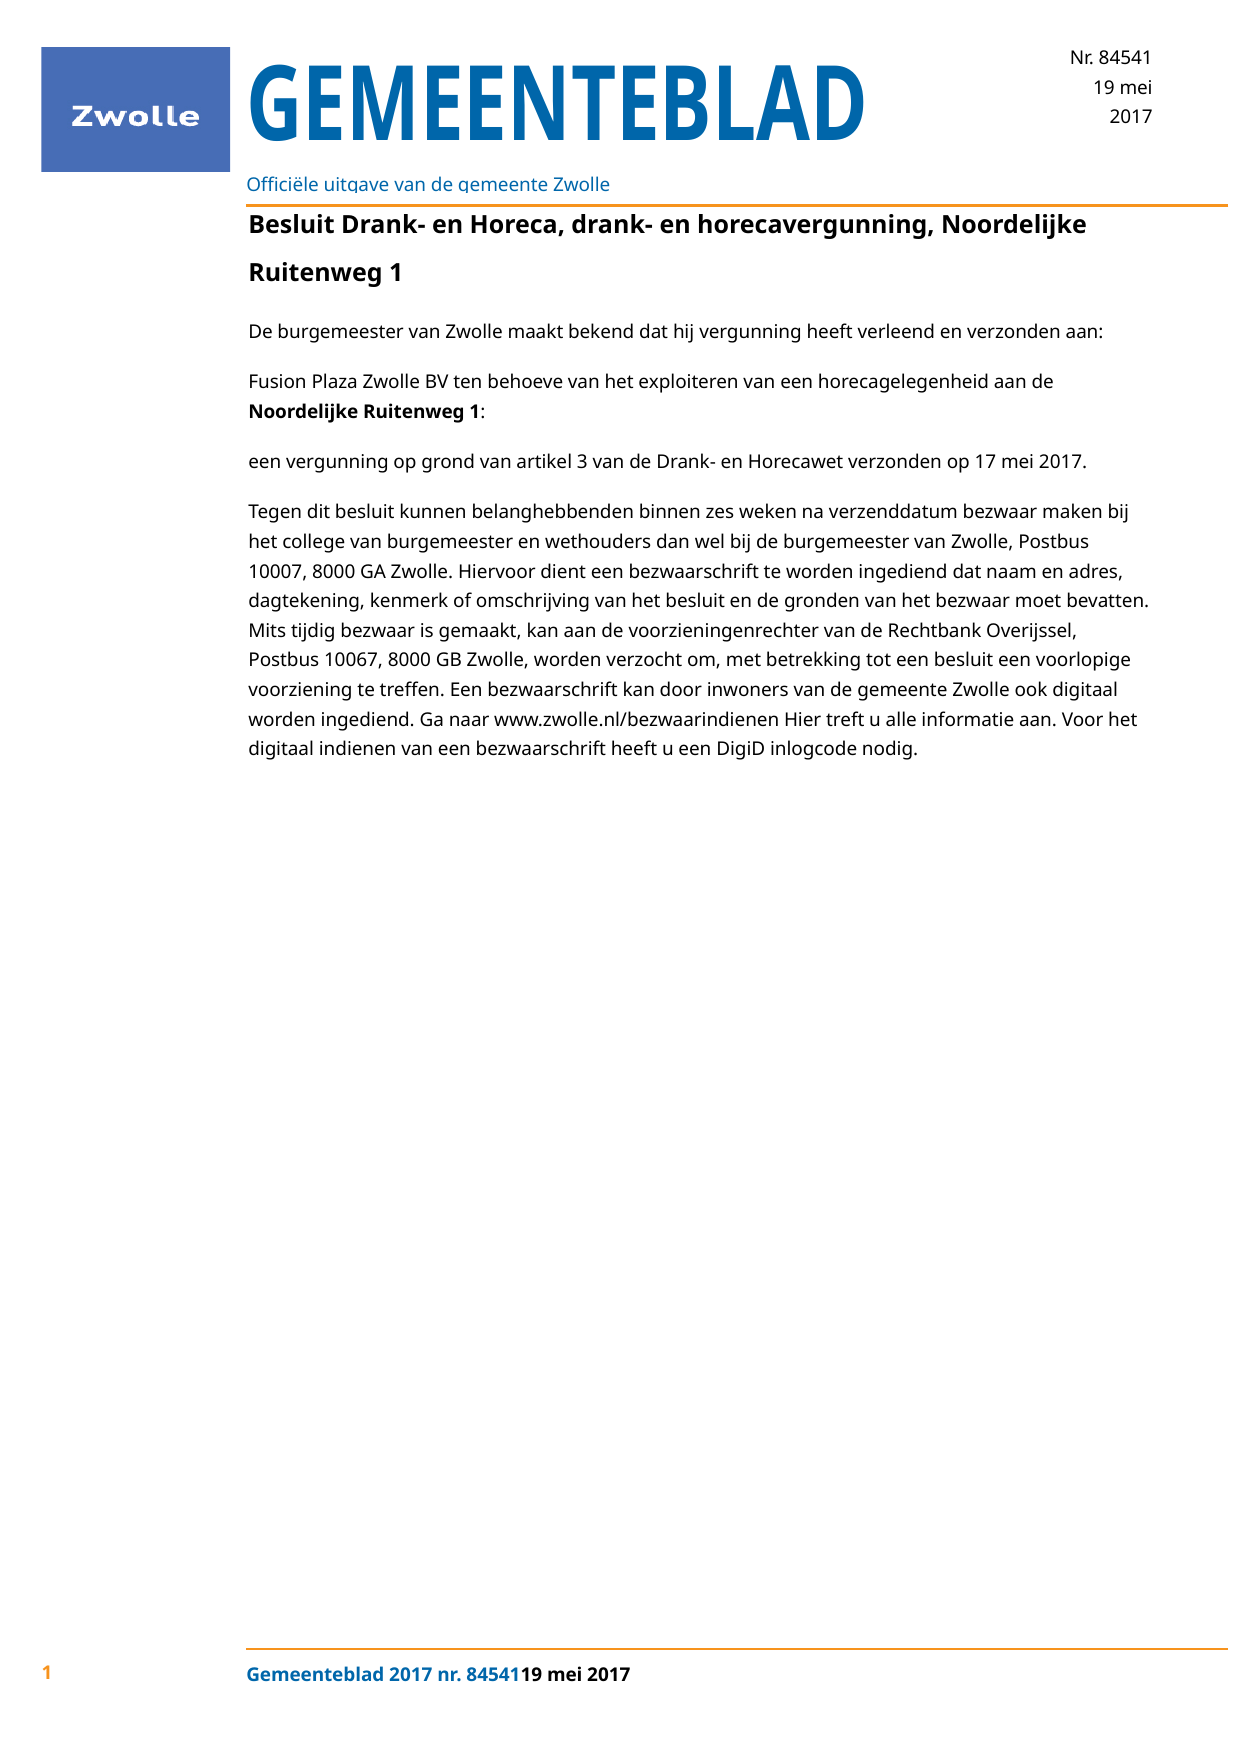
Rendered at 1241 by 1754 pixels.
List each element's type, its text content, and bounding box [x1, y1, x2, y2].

text De burgemeester van Zwolle maakt bekend dat hij vergunning heeft verleend en verzonden aan: [248, 318, 1152, 344]
picture [41, 47, 231, 172]
text Besluit Drank- en Horeca, drank- en horecavergunning, Noordelijke Ruitenweg 1 [248, 207, 1152, 288]
text Fusion Plaza Zwolle BV ten behoeve van het exploiteren van een horecagelegenheid aan de Noordelijke Ruitenweg 1: [248, 368, 1152, 424]
text een vergunning op grond van artikel 3 van de Drank- en Horecawet verzonden op 17 mei 2017. [248, 448, 1152, 474]
text Tegen dit besluit kunnen belanghebbenden binnen zes weken na verzenddatum bezwaar maken bij het college van burgemeester en wethouders dan wel bij de burgemeester van Zwolle, Postbus 10007, 8000 GA Zwolle. Hiervoor dient een bezwaarschrift te worden ingediend dat naam en adres, dagtekening, kenmerk of omschrijving van het besluit en de gronden van het bezwaar moet bevatten. Mits tijdig bezwaar is gemaakt, kan aan de voorzieningenrechter van de Rechtbank Overijssel, Postbus 10067, 8000 GB Zwolle, worden verzocht om, met betrekking tot een besluit een voorlopige voorziening te treffen. Een bezwaarschrift kan door inwoners van de gemeente Zwolle ook digitaal worden ingediend. Ga naar www.zwolle.nl/bezwaarindienen Hier treft u alle informatie aan. Voor het digitaal indienen van een bezwaarschrift heeft u een DigiD inlogcode nodig. [248, 499, 1152, 761]
